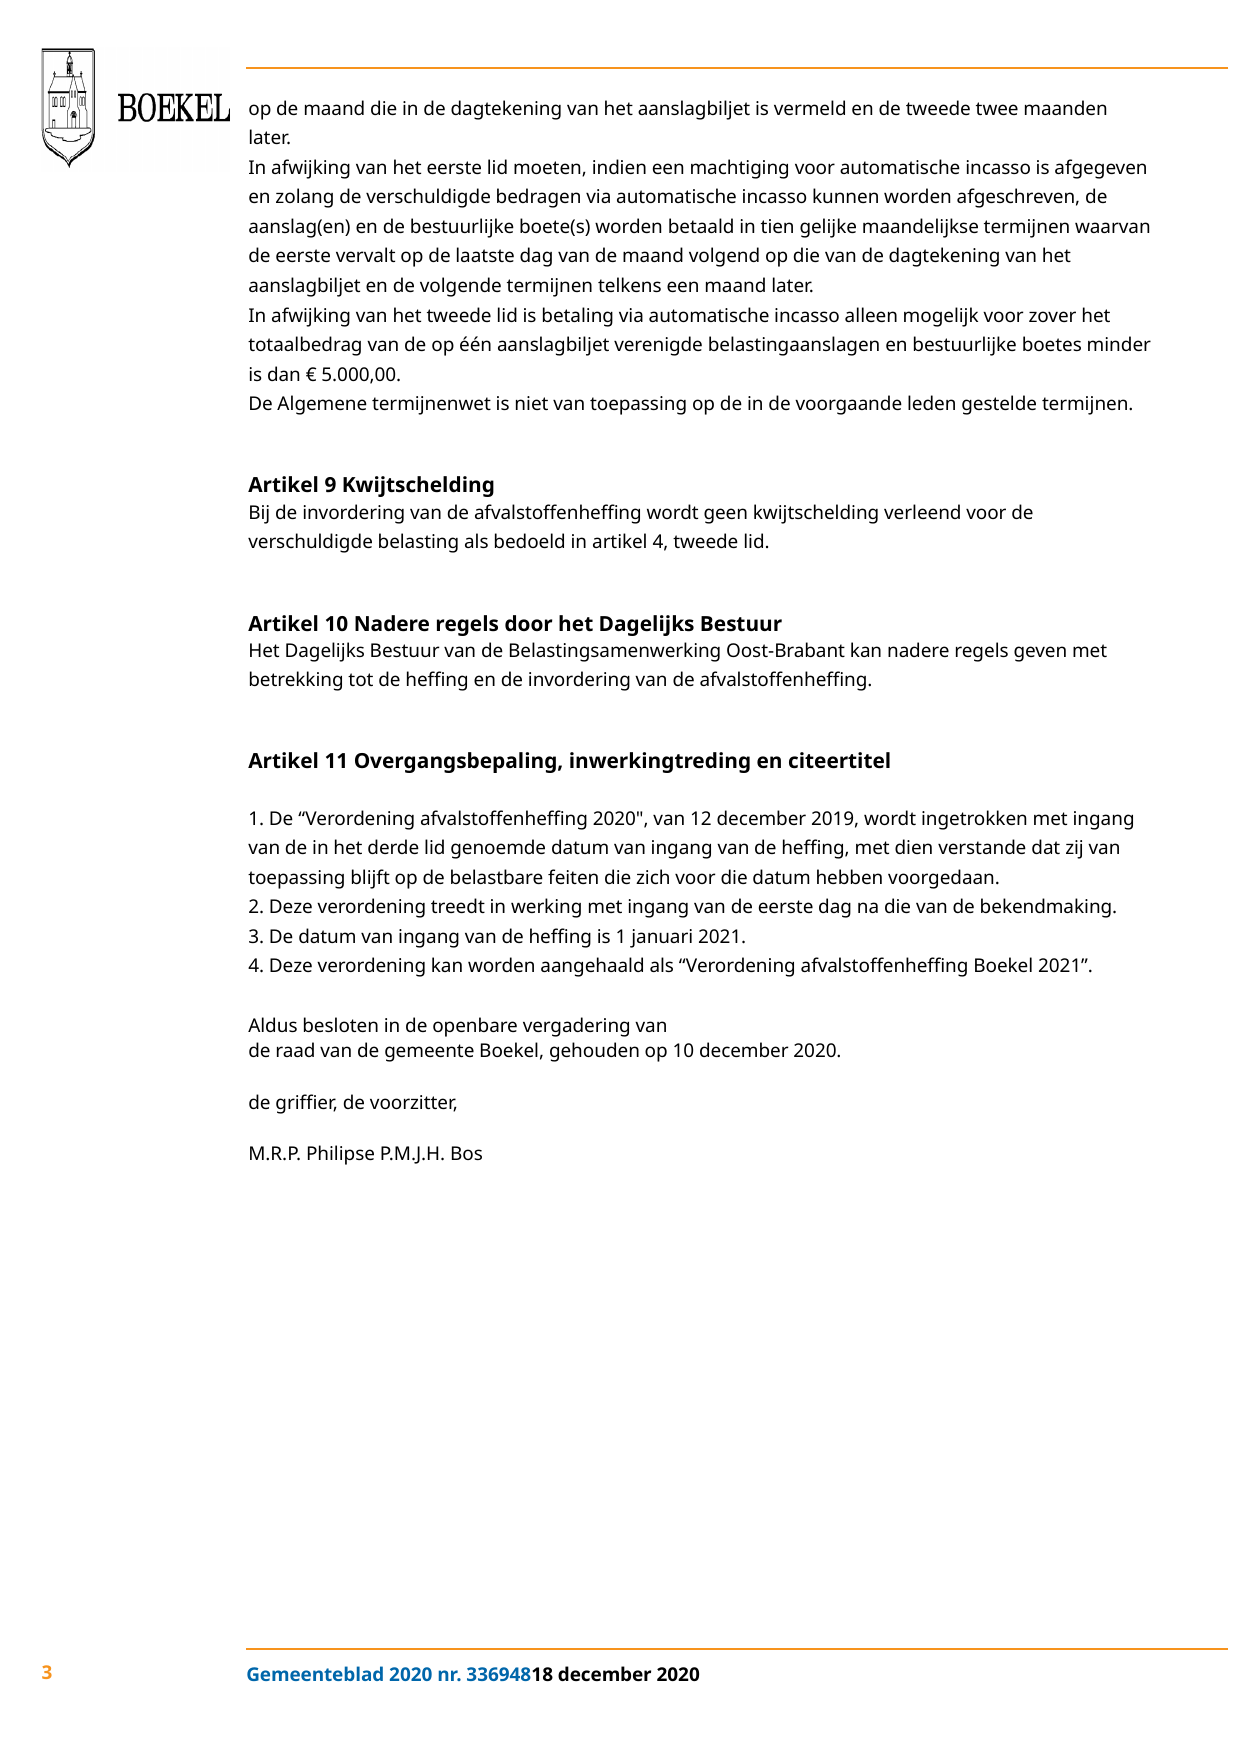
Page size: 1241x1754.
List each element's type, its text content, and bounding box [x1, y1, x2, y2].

text Bij de invordering van de afvalstoffenheffing wordt geen kwijtschelding verleend voor de verschuldigde belasting als bedoeld in artikel 4, tweede lid. [248, 499, 1152, 554]
text Het Dagelijks Bestuur van de Belastingsamenwerking Oost-Brabant kan nadere regels geven met betrekking tot de heffing en de invordering van de afvalstoffenheffing. [248, 637, 1152, 692]
text De Algemene termijnenwet is niet van toepassing op de in de voorgaande leden gestelde termijnen. [248, 391, 1152, 416]
text op de maand die in de dagtekening van het aanslagbiljet is vermeld en de tweede twee maanden later. [248, 95, 1152, 150]
text 4. Deze verordening kan worden aangehaald als “Verordening afvalstoffenheffing Boekel 2021”. [248, 953, 1152, 978]
text 2. Deze verordening treedt in werking met ingang van de eerste dag na die van de bekendmaking. [248, 893, 1152, 919]
text M.R.P. Philipse P.M.J.H. Bos [248, 1140, 1152, 1166]
text de raad van de gemeente Boekel, gehouden op 10 december 2020. [248, 1037, 1152, 1063]
text In afwijking van het tweede lid is betaling via automatische incasso alleen mogelijk voor zover het totaalbedrag van de op één aanslagbiljet verenigde belastingaanslagen en bestuurlijke boetes minder is dan € 5.000,00. [248, 302, 1152, 387]
text 1. De “Verordening afvalstoffenheffing 2020", van 12 december 2019, wordt ingetrokken met ingang van de in het derde lid genoemde datum van ingang van de heffing, met dien verstande dat zij van toepassing blijft op de belastbare feiten die zich voor die datum hebben voorgedaan. [248, 805, 1152, 889]
text de griffier, de voorzitter, [248, 1089, 1152, 1115]
text Artikel 10 Nadere regels door het Dagelijks Bestuur [248, 609, 1152, 637]
text Artikel 9 Kwijtschelding [248, 471, 1152, 499]
text 3. De datum van ingang van de heffing is 1 januari 2021. [248, 923, 1152, 949]
text Aldus besloten in de openbare vergadering van [248, 1012, 1152, 1037]
text Artikel 11 Overgangsbepaling, inwerkingtreding en citeertitel [248, 747, 1152, 775]
picture [41, 47, 231, 172]
text In afwijking van het eerste lid moeten, indien een machtiging voor automatische incasso is afgegeven en zolang de verschuldigde bedragen via automatische incasso kunnen worden afgeschreven, de aanslag(en) en de bestuurlijke boete(s) worden betaald in tien gelijke maandelijkse termijnen waarvan de eerste vervalt op de laatste dag van de maand volgend op die van de dagtekening van het aanslagbiljet en de volgende termijnen telkens een maand later. [248, 154, 1152, 298]
